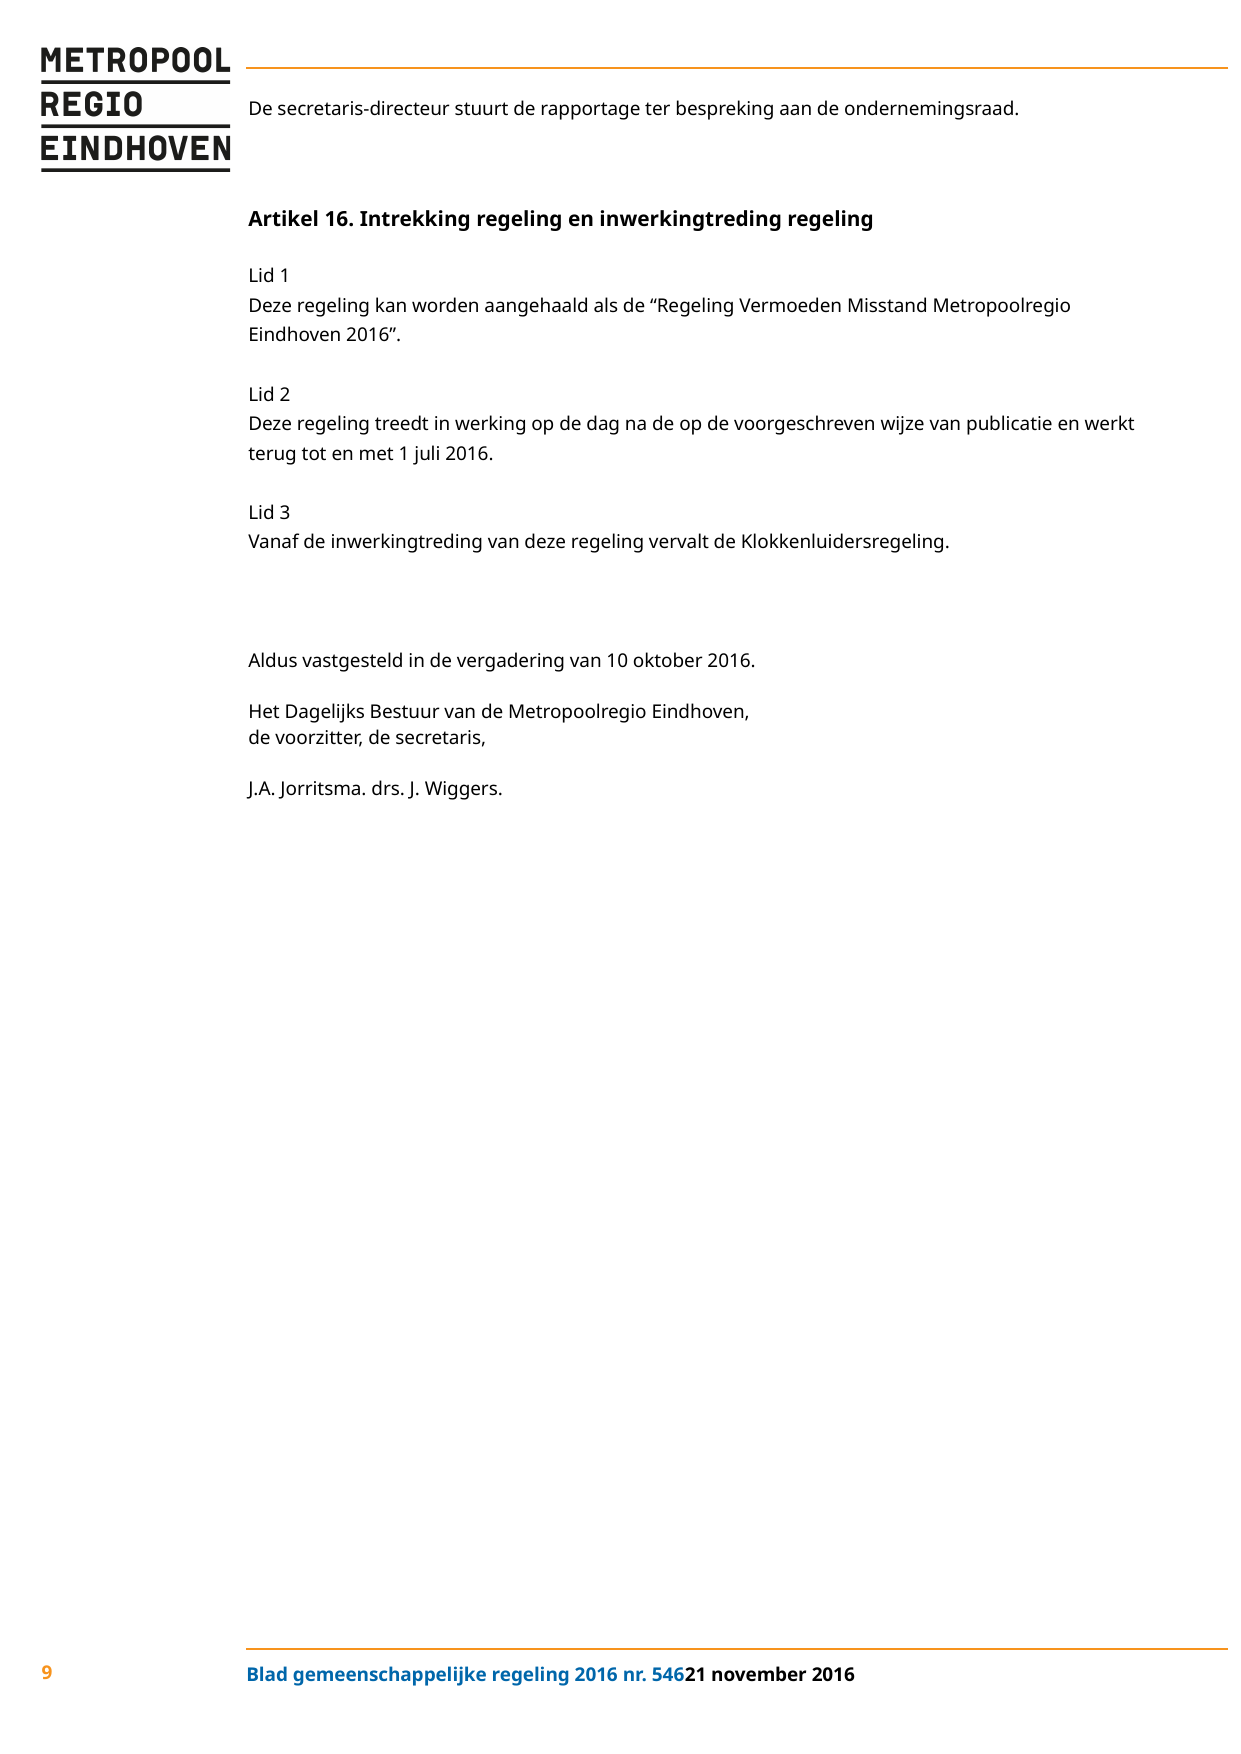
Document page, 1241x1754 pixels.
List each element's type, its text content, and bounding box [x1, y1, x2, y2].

text Lid 1 [248, 262, 1152, 288]
text De secretaris-directeur stuurt de rapportage ter bespreking aan de ondernemingsraad. [248, 95, 1152, 121]
text Aldus vastgesteld in de vergadering van 10 oktober 2016. [248, 647, 1152, 673]
text Deze regeling treedt in werking op de dag na de op de voorgeschreven wijze van publicatie en werkt terug tot en met 1 juli 2016. [248, 410, 1152, 466]
text Lid 3 [248, 499, 1152, 525]
text Het Dagelijks Bestuur van de Metropoolregio Eindhoven, [248, 698, 1152, 724]
text Deze regeling kan worden aangehaald als de “Regeling Vermoeden Misstand Metropoolregio Eindhoven 2016”. [248, 292, 1152, 347]
text Vanaf de inwerkingtreding van deze regeling vervalt de Klokkenluidersregeling. [248, 529, 1152, 554]
text Artikel 16. Intrekking regeling en inwerkingtreding regeling [248, 204, 1152, 233]
text de voorzitter, de secretaris, [248, 724, 1152, 750]
text J.A. Jorritsma. drs. J. Wiggers. [248, 776, 1152, 801]
picture [41, 47, 231, 172]
text Lid 2 [248, 381, 1152, 406]
